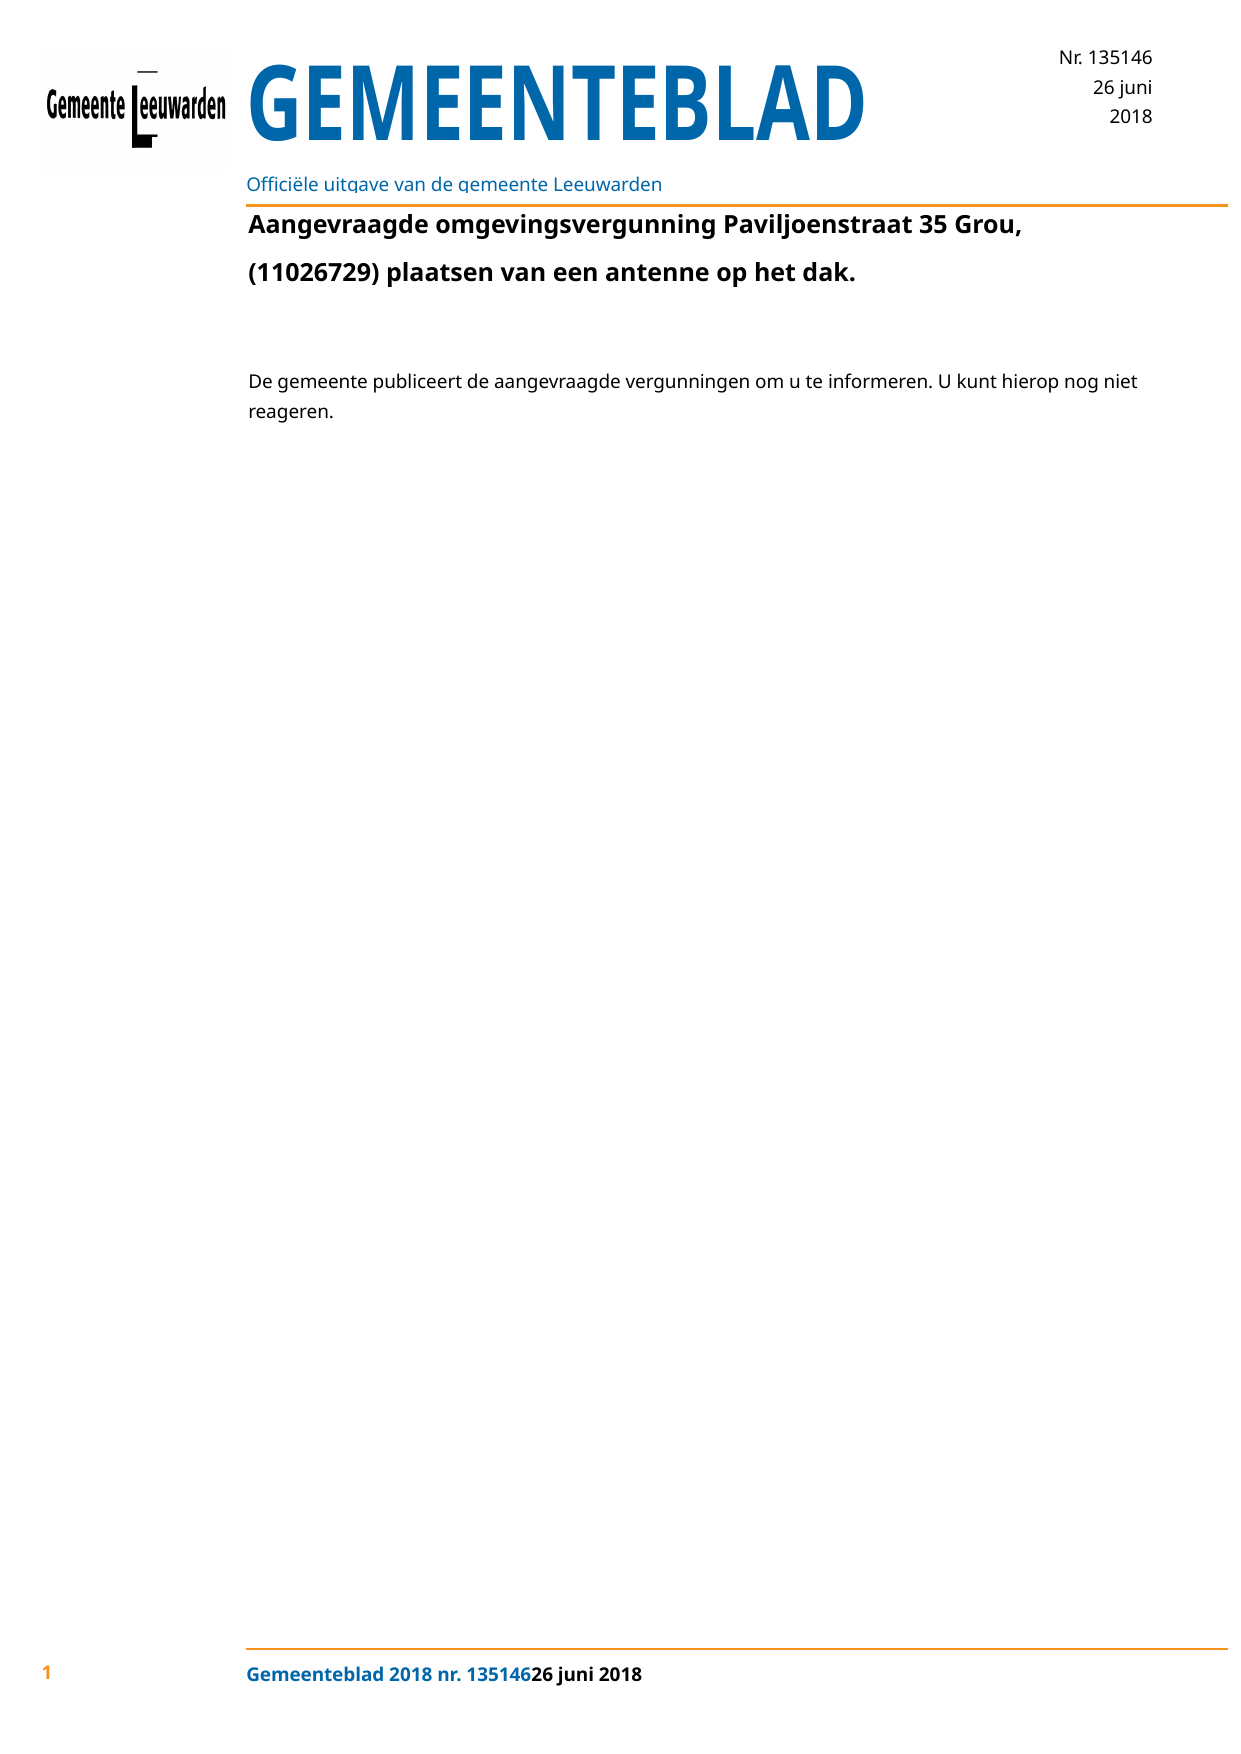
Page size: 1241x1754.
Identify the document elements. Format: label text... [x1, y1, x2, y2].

text De gemeente publiceert de aangevraagde vergunningen om u te informeren. U kunt hierop nog niet reageren. [248, 368, 1152, 424]
text Aangevraagde omgevingsvergunning Paviljoenstraat 35 Grou, (11026729) plaatsen van een antenne op het dak. [248, 207, 1152, 288]
picture [41, 47, 231, 172]
